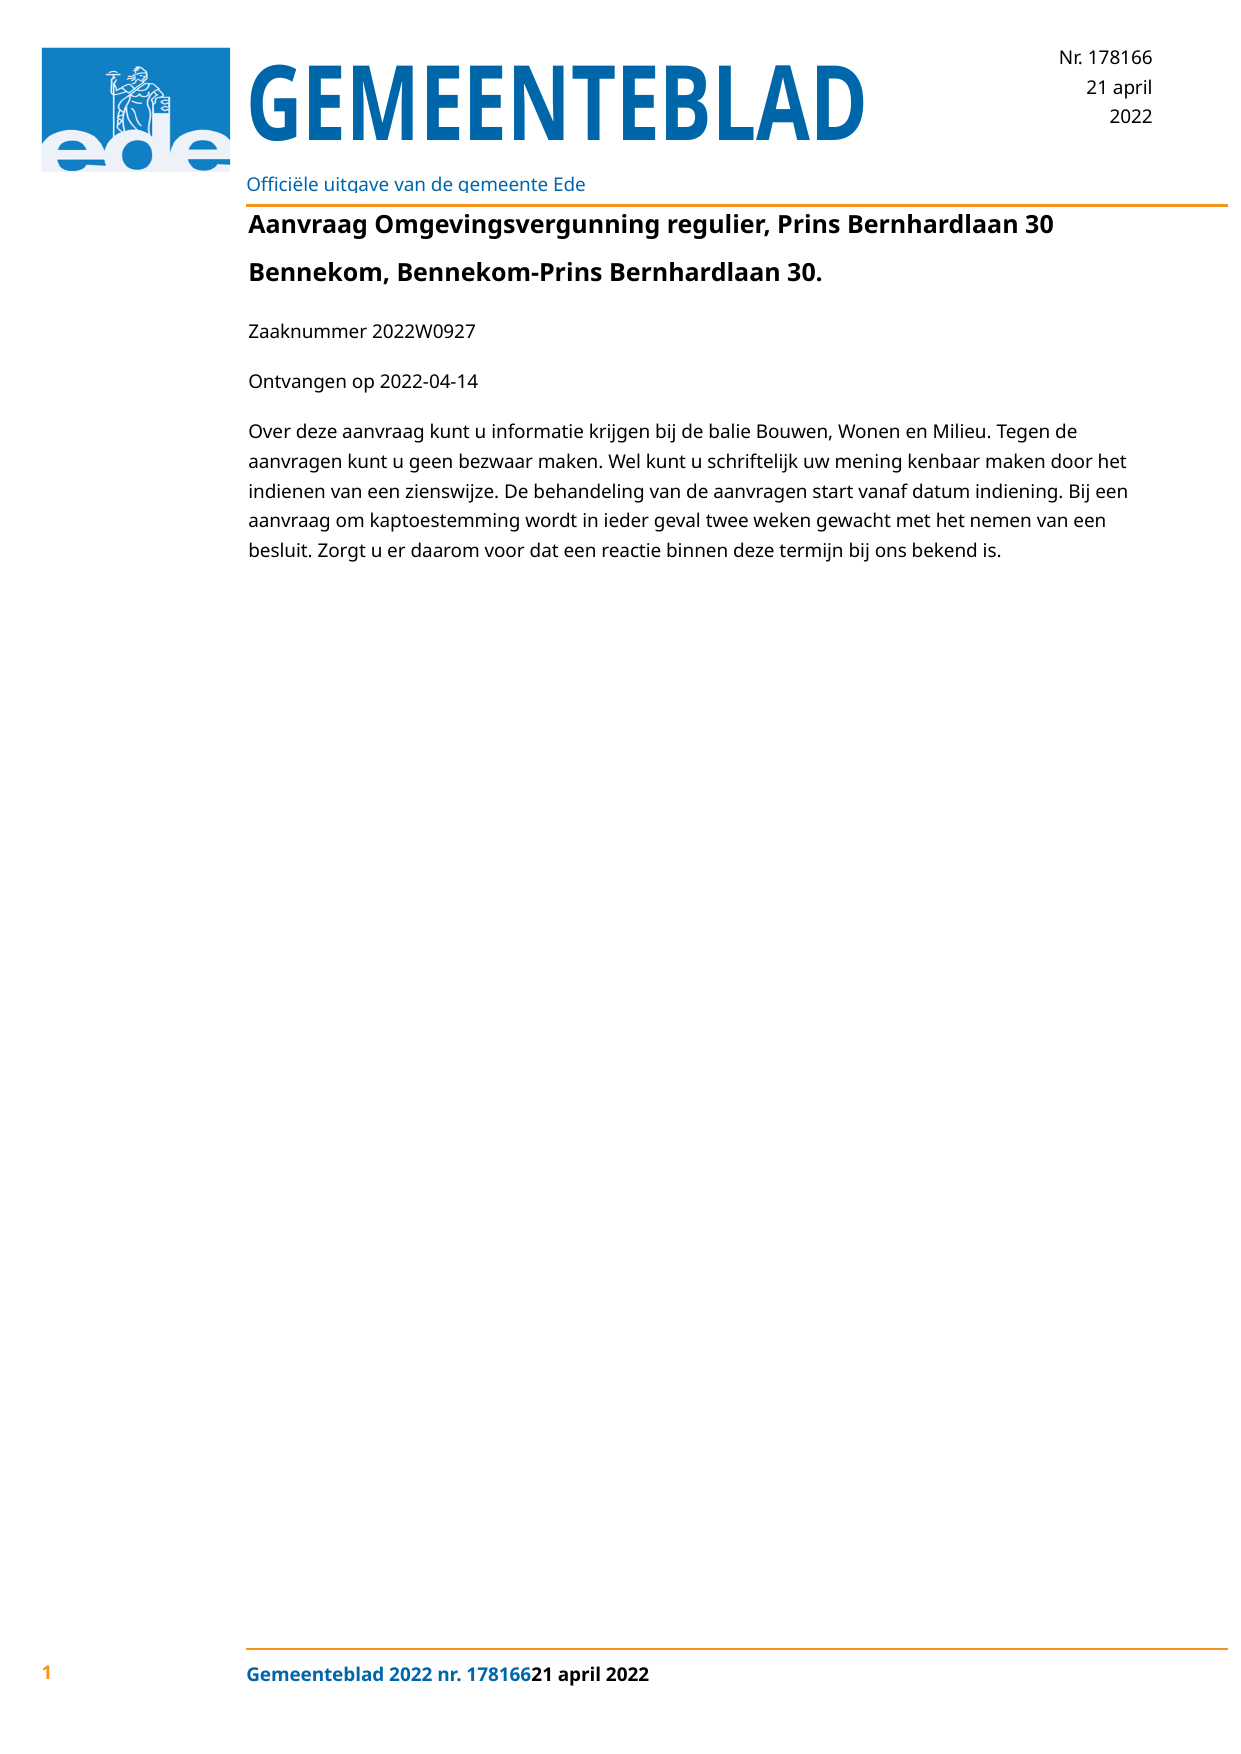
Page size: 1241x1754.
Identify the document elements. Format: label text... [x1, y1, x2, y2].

text Zaaknummer 2022W0927 [248, 318, 1152, 344]
picture [41, 47, 231, 172]
text Ontvangen op 2022-04-14 [248, 368, 1152, 394]
text Aanvraag Omgevingsvergunning regulier, Prins Bernhardlaan 30 Bennekom, Bennekom-Prins Bernhardlaan 30. [248, 207, 1152, 288]
text Over deze aanvraag kunt u informatie krijgen bij de balie Bouwen, Wonen en Milieu. Tegen de aanvragen kunt u geen bezwaar maken. Wel kunt u schriftelijk uw mening kenbaar maken door het indienen van een zienswijze. De behandeling van de aanvragen start vanaf datum indiening. Bij een aanvraag om kaptoestemming wordt in ieder geval twee weken gewacht met het nemen van een besluit. Zorgt u er daarom voor dat een reactie binnen deze termijn bij ons bekend is. [248, 419, 1152, 563]
